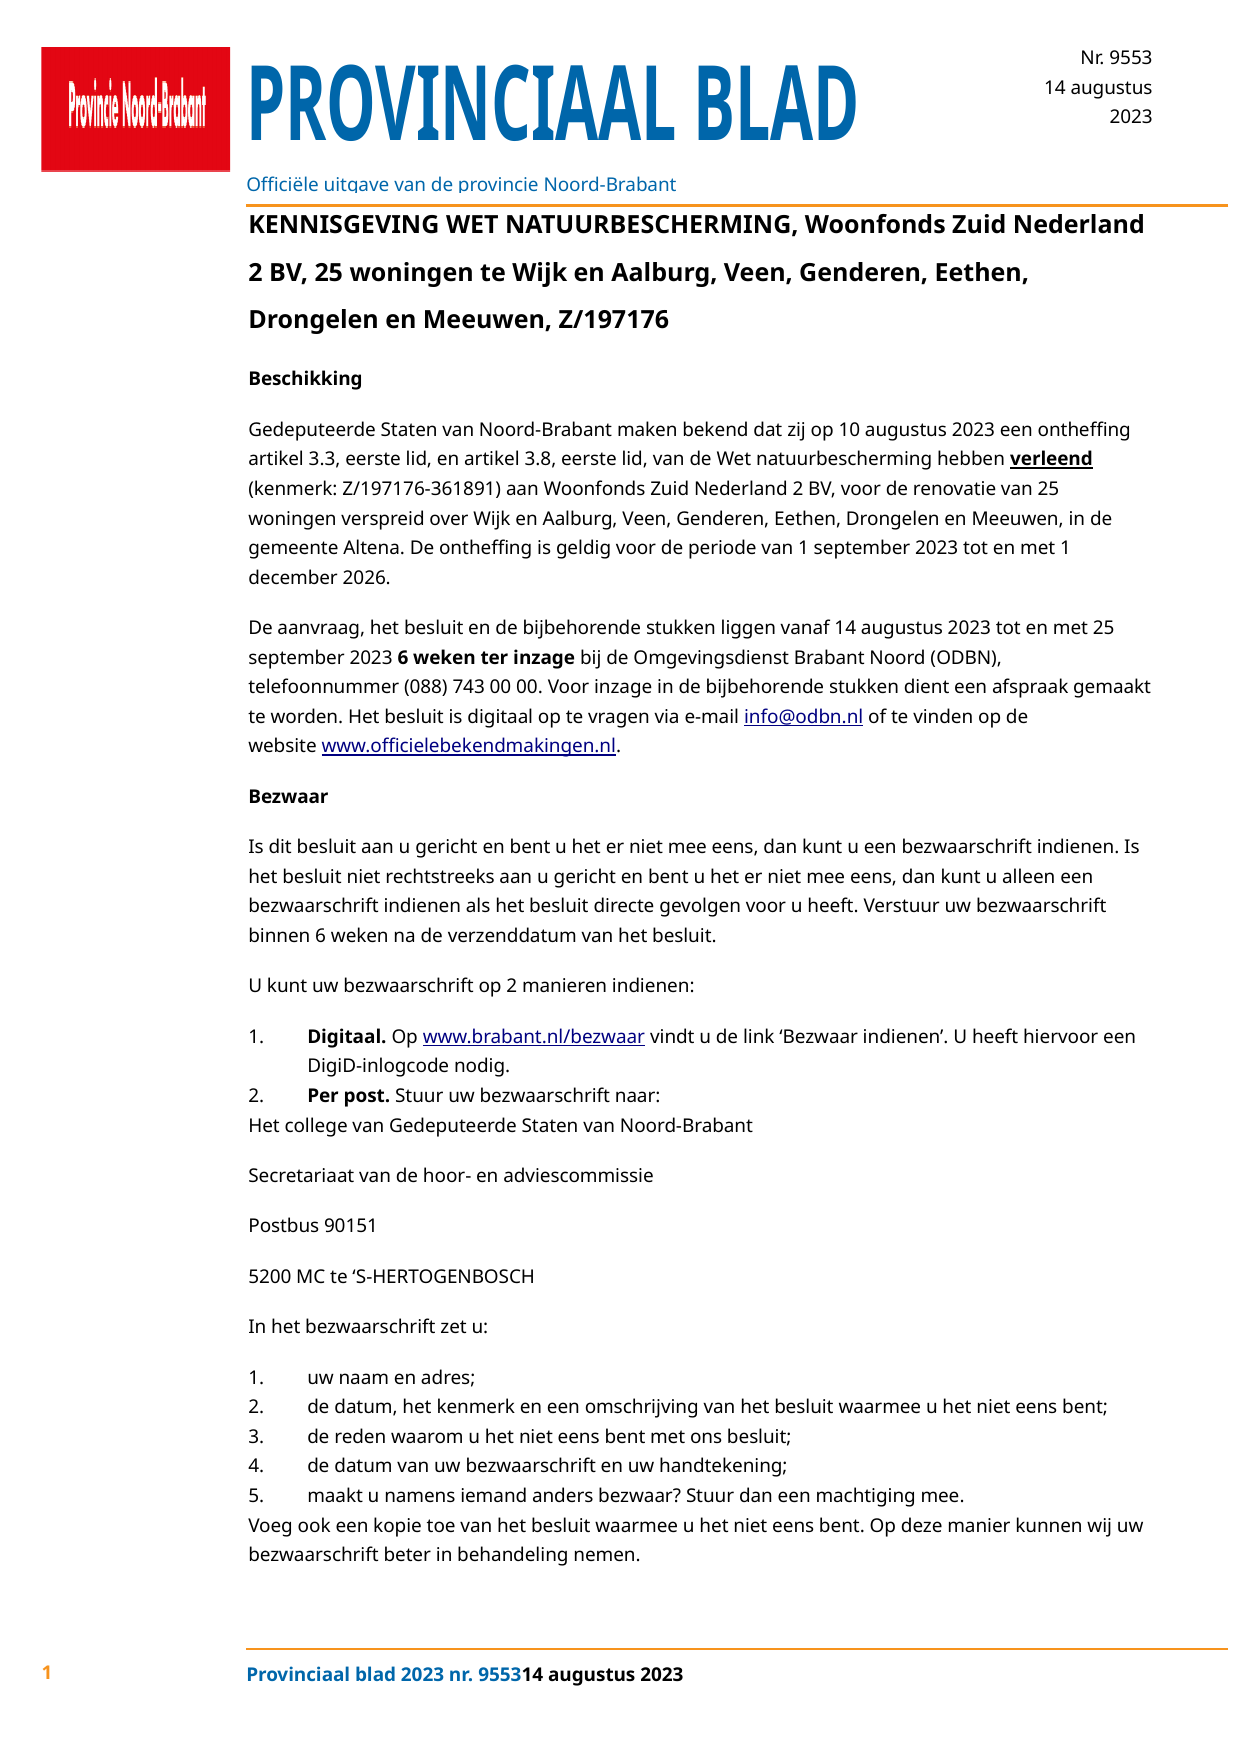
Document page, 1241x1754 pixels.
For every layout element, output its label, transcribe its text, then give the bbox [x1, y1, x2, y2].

list uw naam en adres; [248, 1364, 1152, 1389]
text Gedeputeerde Staten van Noord-Brabant maken bekend dat zij op 10 augustus 2023 een ontheffing artikel 3.3, eerste lid, en artikel 3.8, eerste lid, van de Wet natuurbescherming hebben verleend (kenmerk: Z/197176-361891) aan Woonfonds Zuid Nederland 2 BV, voor de renovatie van 25 woningen verspreid over Wijk en Aalburg, Veen, Genderen, Eethen, Drongelen en Meeuwen, in de gemeente Altena. De ontheffing is geldig voor de periode van 1 september 2023 tot en met 1 december 2026. [248, 416, 1152, 589]
list Digitaal. Op www.brabant.nl/bezwaar vindt u de link ‘Bezwaar indienen’. U heeft hiervoor een DigiD-inlogcode nodig. [248, 1023, 1152, 1078]
text Bezwaar [248, 783, 1152, 809]
text De aanvraag, het besluit en de bijbehorende stukken liggen vanaf 14 augustus 2023 tot en met 25 september 2023 6 weken ter inzage bij de Omgevingsdienst Brabant Noord (ODBN), telefoonnummer (088) 743 00 00. Voor inzage in de bijbehorende stukken dient een afspraak gemaakt te worden. Het besluit is digitaal op te vragen via e-mail info@odbn.nl of te vinden op de website www.officielebekendmakingen.nl. [248, 614, 1152, 758]
text Secretariaat van de hoor- en adviescommissie [248, 1162, 1152, 1188]
text KENNISGEVING WET NATUURBESCHERMING, Woonfonds Zuid Nederland 2 BV, 25 woningen te Wijk en Aalburg, Veen, Genderen, Eethen, Drongelen en Meeuwen, Z/197176 [248, 207, 1152, 336]
text Is dit besluit aan u gericht en bent u het er niet mee eens, dan kunt u een bezwaarschrift indienen. Is het besluit niet rechtstreeks aan u gericht en bent u het er niet mee eens, dan kunt u alleen een bezwaarschrift indienen als het besluit directe gevolgen voor u heeft. Verstuur uw bezwaarschrift binnen 6 weken na de verzenddatum van het besluit. [248, 833, 1152, 948]
list de datum van uw bezwaarschrift en uw handtekening; [248, 1453, 1152, 1478]
text U kunt uw bezwaarschrift op 2 manieren indienen: [248, 973, 1152, 998]
text Beschikking [248, 366, 1152, 391]
text In het bezwaarschrift zet u: [248, 1313, 1152, 1339]
text 5200 MC te ‘S‑HERTOGENBOSCH [248, 1263, 1152, 1289]
list maakt u namens iemand anders bezwaar? Stuur dan een machtiging mee. [248, 1482, 1152, 1508]
text Voeg ook een kopie toe van het besluit waarmee u het niet eens bent. Op deze manier kunnen wij uw bezwaarschrift beter in behandeling nemen. [248, 1512, 1152, 1567]
list Per post. Stuur uw bezwaarschrift naar: [248, 1082, 1152, 1108]
text Het college van Gedeputeerde Staten van Noord-Brabant [248, 1112, 1152, 1137]
picture [41, 47, 231, 172]
list de datum, het kenmerk en een omschrijving van het besluit waarmee u het niet eens bent; [248, 1393, 1152, 1419]
text Postbus 90151 [248, 1213, 1152, 1238]
list de reden waarom u het niet eens bent met ons besluit; [248, 1423, 1152, 1449]
